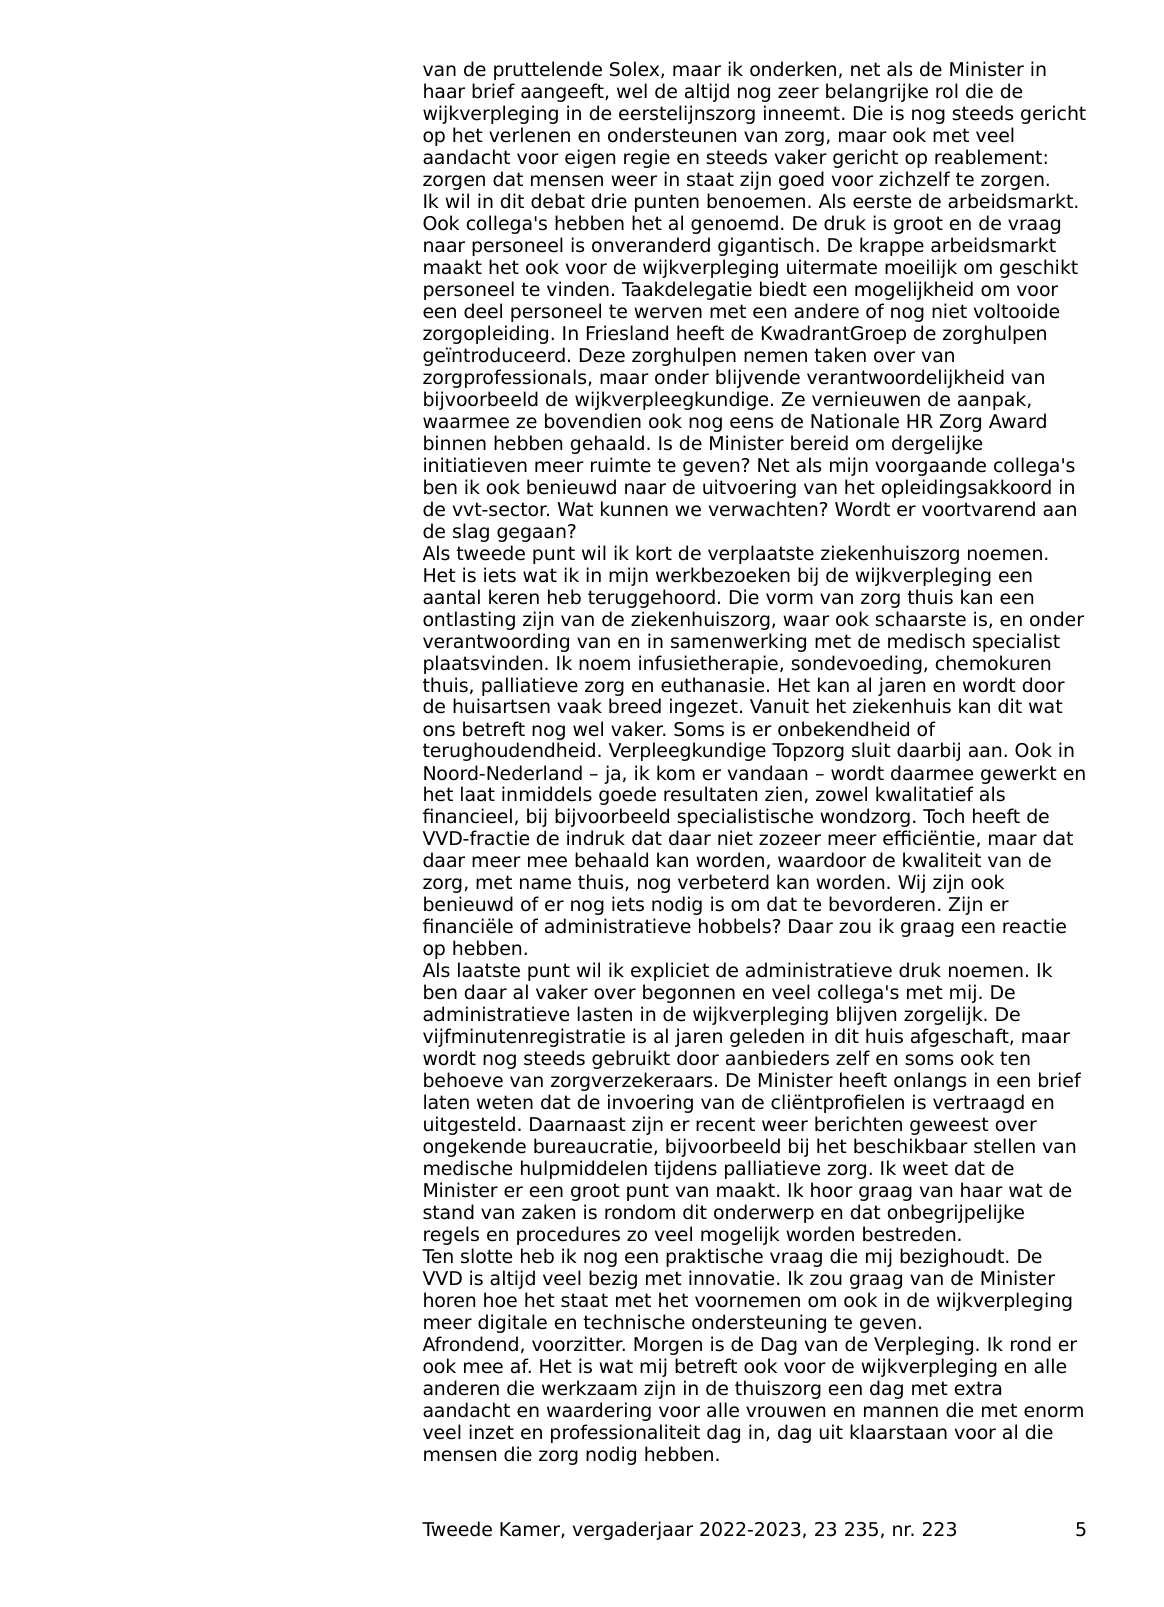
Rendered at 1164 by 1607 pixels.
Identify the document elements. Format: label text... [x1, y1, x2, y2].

text Ten slotte heb ik nog een praktische vraag die mij bezighoudt. De VVD is altijd veel bezig met innovatie. Ik zou graag van de Minister horen hoe het staat met het voornemen om ook in de wijkverpleging meer digitale en technische ondersteuning te geven. [422, 1246, 1087, 1334]
text Als laatste punt wil ik expliciet de administratieve druk noemen. Ik ben daar al vaker over begonnen en veel collega's met mij. De administratieve lasten in de wijkverpleging blijven zorgelijk. De vijfminutenregistratie is al jaren geleden in dit huis afgeschaft, maar wordt nog steeds gebruikt door aanbieders zelf en soms ook ten behoeve van zorgverzekeraars. De Minister heeft onlangs in een brief laten weten dat de invoering van de cliëntprofielen is vertraagd en uitgesteld. Daarnaast zijn er recent weer berichten geweest over ongekende bureaucratie, bijvoorbeeld bij het beschikbaar stellen van medische hulpmiddelen tijdens palliatieve zorg. Ik weet dat de Minister er een groot punt van maakt. Ik hoor graag van haar wat de stand van zaken is rondom dit onderwerp en dat onbegrijpelijke regels en procedures zo veel mogelijk worden bestreden. [422, 960, 1087, 1246]
text van de pruttelende Solex, maar ik onderken, net als de Minister in haar brief aangeeft, wel de altijd nog zeer belangrijke rol die de wijkverpleging in de eerstelijnszorg inneemt. Die is nog steeds gericht op het verlenen en ondersteunen van zorg, maar ook met veel aandacht voor eigen regie en steeds vaker gericht op reablement: zorgen dat mensen weer in staat zijn goed voor zichzelf te zorgen. [422, 59, 1087, 191]
text Afrondend, voorzitter. Morgen is de Dag van de Verpleging. Ik rond er ook mee af. Het is wat mij betreft ook voor de wijkverpleging en alle anderen die werkzaam zijn in de thuiszorg een dag met extra aandacht en waardering voor alle vrouwen en mannen die met enorm veel inzet en professionaliteit dag in, dag uit klaarstaan voor al die mensen die zorg nodig hebben. [422, 1334, 1087, 1466]
text Als tweede punt wil ik kort de verplaatste ziekenhuiszorg noemen. Het is iets wat ik in mijn werkbezoeken bij de wijkverpleging een aantal keren heb teruggehoord. Die vorm van zorg thuis kan een ontlasting zijn van de ziekenhuiszorg, waar ook schaarste is, en onder verantwoording van en in samenwerking met de medisch specialist plaatsvinden. Ik noem infusietherapie, sondevoeding, chemokuren thuis, palliatieve zorg en euthanasie. Het kan al jaren en wordt door de huisartsen vaak breed ingezet. Vanuit het ziekenhuis kan dit wat ons betreft nog wel vaker. Soms is er onbekendheid of terughoudendheid. Verpleegkundige Topzorg sluit daarbij aan. Ook in Noord-Nederland – ja, ik kom er vandaan – wordt daarmee gewerkt en het laat inmiddels goede resultaten zien, zowel kwalitatief als financieel, bij bijvoorbeeld specialistische wondzorg. Toch heeft de VVD-fractie de indruk dat daar niet zozeer meer efficiëntie, maar dat daar meer mee behaald kan worden, waardoor de kwaliteit van de zorg, met name thuis, nog verbeterd kan worden. Wij zijn ook benieuwd of er nog iets nodig is om dat te bevorderen. Zijn er financiële of administratieve hobbels? Daar zou ik graag een reactie op hebben. [422, 543, 1087, 960]
text Ik wil in dit debat drie punten benoemen. Als eerste de arbeidsmarkt. Ook collega's hebben het al genoemd. De druk is groot en de vraag naar personeel is onveranderd gigantisch. De krappe arbeidsmarkt maakt het ook voor de wijkverpleging uitermate moeilijk om geschikt personeel te vinden. Taakdelegatie biedt een mogelijkheid om voor een deel personeel te werven met een andere of nog niet voltooide zorgopleiding. In Friesland heeft de KwadrantGroep de zorghulpen geïntroduceerd. Deze zorghulpen nemen taken over van zorgprofessionals, maar onder blijvende verantwoordelijkheid van bijvoorbeeld de wijkverpleegkundige. Ze vernieuwen de aanpak, waarmee ze bovendien ook nog eens de Nationale HR Zorg Award binnen hebben gehaald. Is de Minister bereid om dergelijke initiatieven meer ruimte te geven? Net als mijn voorgaande collega's ben ik ook benieuwd naar de uitvoering van het opleidingsakkoord in de vvt-sector. Wat kunnen we verwachten? Wordt er voortvarend aan de slag gegaan? [422, 191, 1087, 543]
